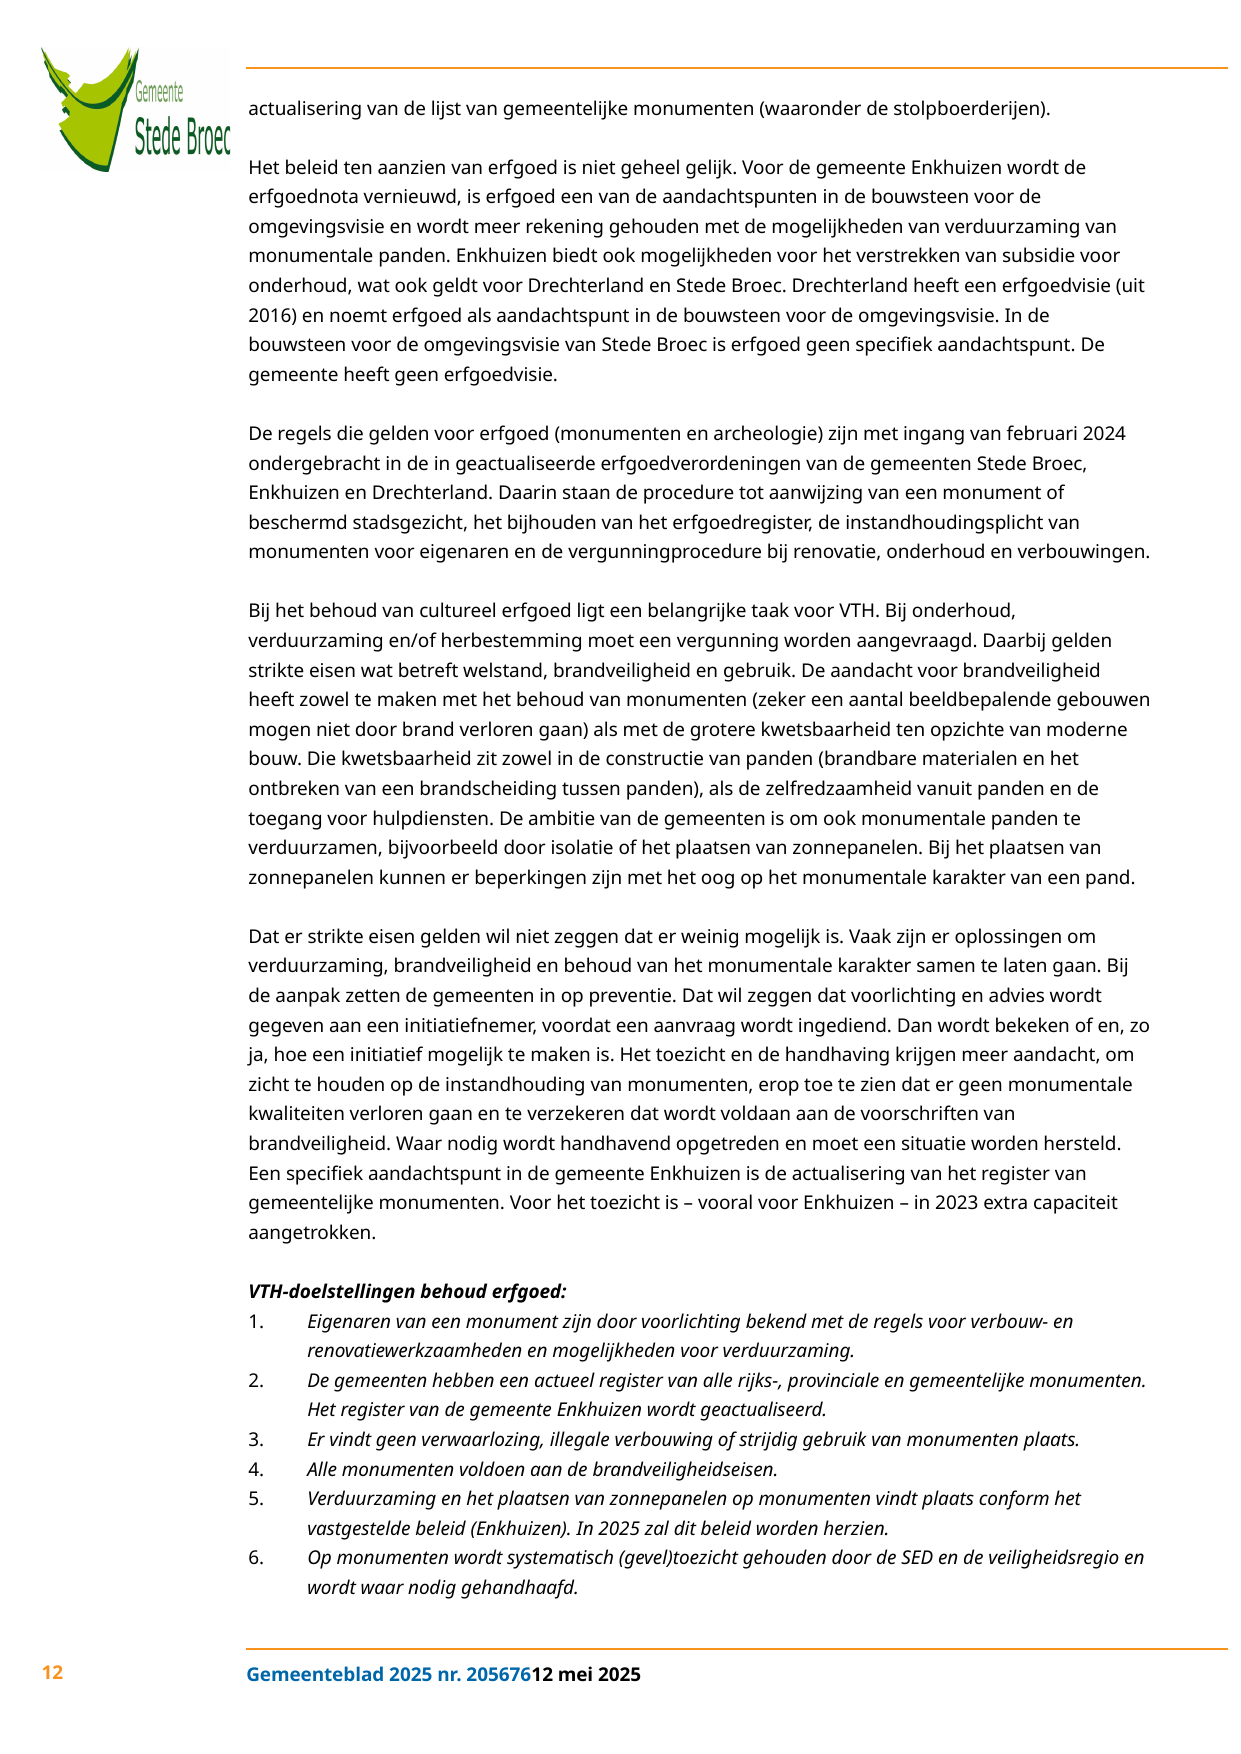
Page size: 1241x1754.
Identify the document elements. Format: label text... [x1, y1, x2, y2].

text actualisering van de lijst van gemeentelijke monumenten (waaronder de stolpboerderijen). [248, 95, 1152, 121]
text Het beleid ten aanzien van erfgoed is niet geheel gelijk. Voor de gemeente Enkhuizen wordt de erfgoednota vernieuwd, is erfgoed een van de aandachtspunten in de bouwsteen voor de omgevingsvisie en wordt meer rekening gehouden met de mogelijkheden van verduurzaming van monumentale panden. Enkhuizen biedt ook mogelijkheden voor het verstrekken van subsidie voor onderhoud, wat ook geldt voor Drechterland en Stede Broec. Drechterland heeft een erfgoedvisie (uit 2016) en noemt erfgoed als aandachtspunt in de bouwsteen voor de omgevingsvisie. In de bouwsteen voor de omgevingsvisie van Stede Broec is erfgoed geen specifiek aandachtspunt. De gemeente heeft geen erfgoedvisie. [248, 154, 1152, 387]
table_header VTH-doelstellingen behoud erfgoed: Eigenaren van een monument zijn door voorlichting bekend met de regels voor verbouw- en renovatiewerkzaamheden en mogelijkheden voor verduurzaming. De gemeenten hebben een actueel register van alle rijks-, provinciale en gemeentelijke monumenten. Het register van de gemeente Enkhuizen wordt geactualiseerd. Er vindt geen verwaarlozing, illegale verbouwing of strijdig gebruik van monumenten plaats. Alle monumenten voldoen aan de brandveiligheidseisen. Verduurzaming en het plaatsen van zonnepanelen op monumenten vindt plaats conform het vastgestelde beleid (Enkhuizen). In 2025 zal dit beleid worden herzien. Op monumenten wordt systematisch (gevel)toezicht gehouden door de SED en de veiligheidsregio en wordt waar nodig gehandhaafd. [248, 1278, 1152, 1600]
text Bij het behoud van cultureel erfgoed ligt een belangrijke taak voor VTH. Bij onderhoud, verduurzaming en/of herbestemming moet een vergunning worden aangevraagd. Daarbij gelden strikte eisen wat betreft welstand, brandveiligheid en gebruik. De aandacht voor brandveiligheid heeft zowel te maken met het behoud van monumenten (zeker een aantal beeldbepalende gebouwen mogen niet door brand verloren gaan) als met de grotere kwetsbaarheid ten opzichte van moderne bouw. Die kwetsbaarheid zit zowel in de constructie van panden (brandbare materialen en het ontbreken van een brandscheiding tussen panden), als de zelfredzaamheid vanuit panden en de toegang voor hulpdiensten. De ambitie van de gemeenten is om ook monumentale panden te verduurzamen, bijvoorbeeld door isolatie of het plaatsen van zonnepanelen. Bij het plaatsen van zonnepanelen kunnen er beperkingen zijn met het oog op het monumentale karakter van een pand. [248, 598, 1152, 890]
text Dat er strikte eisen gelden wil niet zeggen dat er weinig mogelijk is. Vaak zijn er oplossingen om verduurzaming, brandveiligheid en behoud van het monumentale karakter samen te laten gaan. Bij de aanpak zetten de gemeenten in op preventie. Dat wil zeggen dat voorlichting en advies wordt gegeven aan een initiatiefnemer, voordat een aanvraag wordt ingediend. Dan wordt bekeken of en, zo ja, hoe een initiatief mogelijk te maken is. Het toezicht en de handhaving krijgen meer aandacht, om zicht te houden op de instandhouding van monumenten, erop toe te zien dat er geen monumentale kwaliteiten verloren gaan en te verzekeren dat wordt voldaan aan de voorschriften van brandveiligheid. Waar nodig wordt handhavend opgetreden en moet een situatie worden hersteld. Een specifiek aandachtspunt in de gemeente Enkhuizen is de actualisering van het register van gemeentelijke monumenten. Voor het toezicht is – vooral voor Enkhuizen – in 2023 extra capaciteit aangetrokken. [248, 923, 1152, 1245]
text De regels die gelden voor erfgoed (monumenten en archeologie) zijn met ingang van februari 2024 ondergebracht in de in geactualiseerde erfgoedverordeningen van de gemeenten Stede Broec, Enkhuizen en Drechterland. Daarin staan de procedure tot aanwijzing van een monument of beschermd stadsgezicht, het bijhouden van het erfgoedregister, de instandhoudingsplicht van monumenten voor eigenaren en de vergunningprocedure bij renovatie, onderhoud en verbouwingen. [248, 420, 1152, 564]
picture [41, 47, 231, 172]
